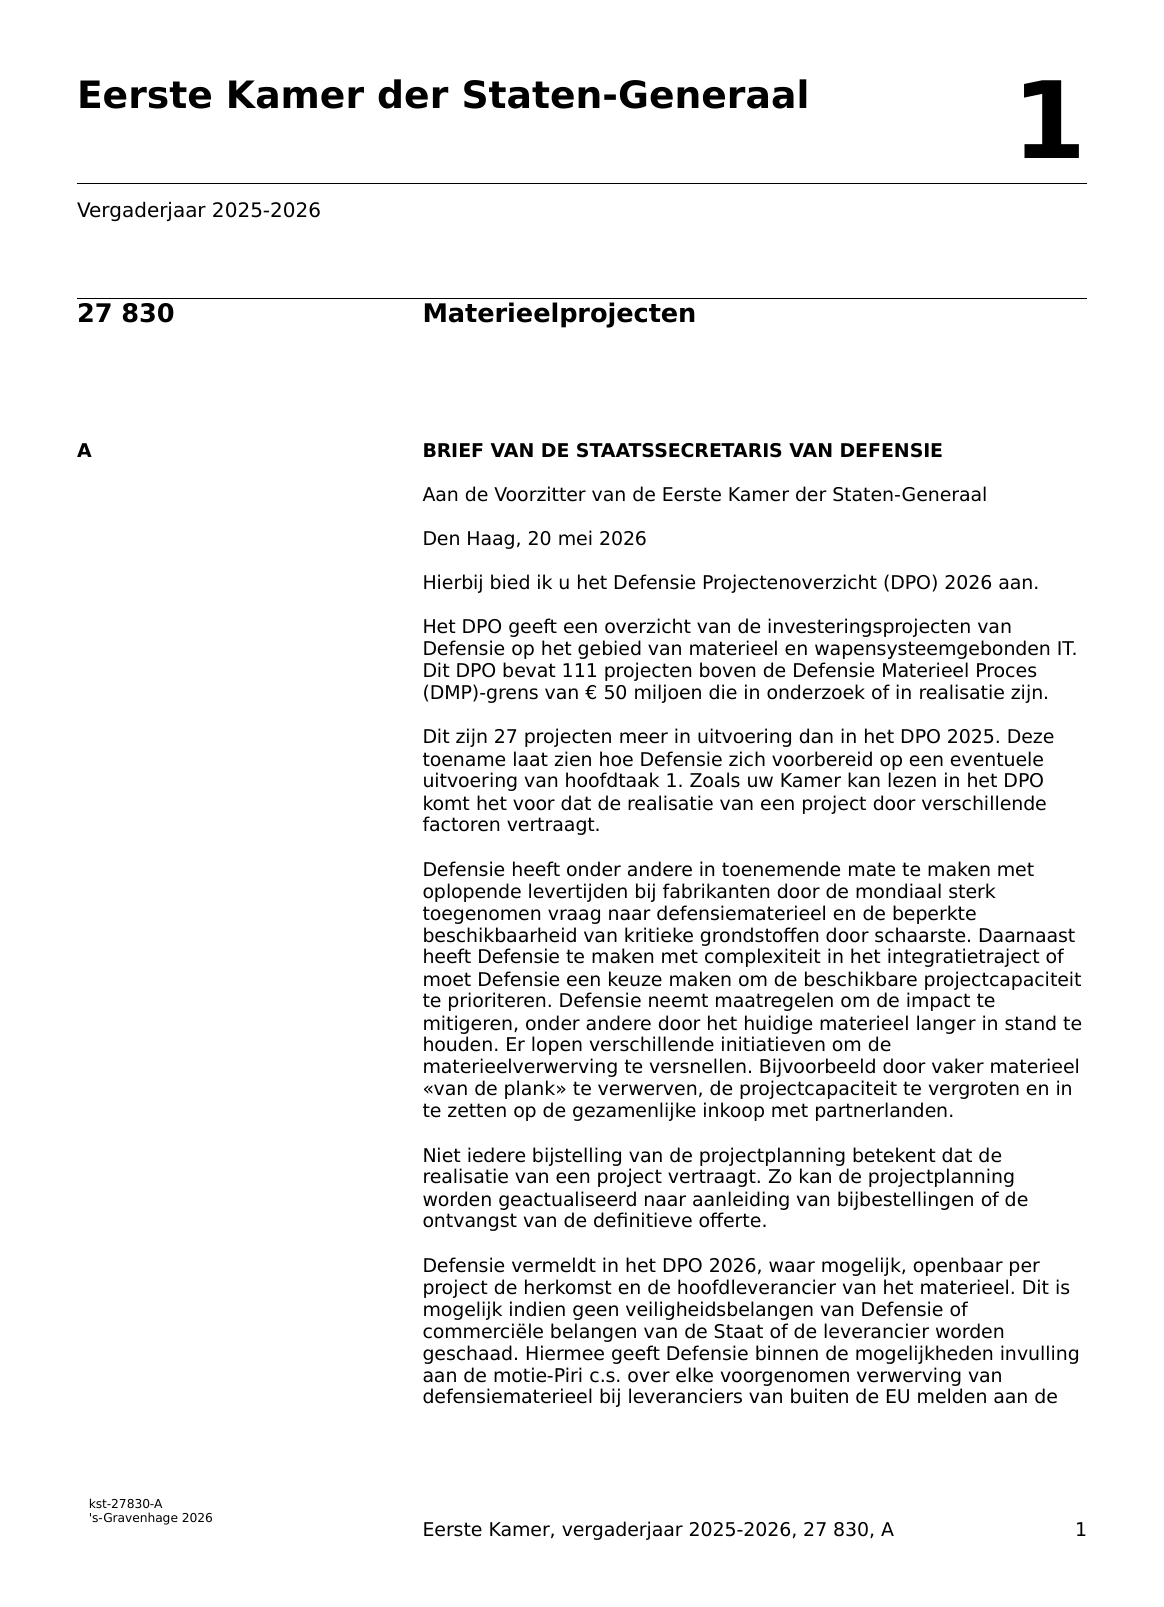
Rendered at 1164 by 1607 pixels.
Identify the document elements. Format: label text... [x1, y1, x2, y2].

text Defensie heeft onder andere in toenemende mate te maken met oplopende levertijden bij fabrikanten door de mondiaal sterk toegenomen vraag naar defensiematerieel en de beperkte beschikbaarheid van kritieke grondstoffen door schaarste. Daarnaast heeft Defensie te maken met complexiteit in het integratietraject of moet Defensie een keuze maken om de beschikbare projectcapaciteit te prioriteren. Defensie neemt maatregelen om de impact te mitigeren, onder andere door het huidige materieel langer in stand te houden. Er lopen verschillende initiatieven om de materieelverwerving te versnellen. Bijvoorbeeld door vaker materieel «van de plank» te verwerven, de projectcapaciteit te vergroten en in te zetten op de gezamenlijke inkoop met partnerlanden. [422, 858, 1087, 1122]
text Niet iedere bijstelling van de projectplanning betekent dat de realisatie van een project vertraagt. Zo kan de projectplanning worden geactualiseerd naar aanleiding van bijbestellingen of de ontvangst van de definitieve offerte. [422, 1144, 1087, 1232]
table_header Eerste Kamer der Staten-Generaal [77, 59, 886, 183]
subtitle 27 830 Materieelprojecten [77, 299, 1087, 329]
subtitle A BRIEF VAN DE STAATSSECRETARIS VAN DEFENSIE [77, 440, 1087, 462]
text Hierbij bied ik u het Defensie Projectenoverzicht (DPO) 2026 aan. [422, 572, 1087, 594]
text Defensie vermeldt in het DPO 2026, waar mogelijk, openbaar per project de herkomst en de hoofdleverancier van het materieel. Dit is mogelijk indien geen veiligheidsbelangen van Defensie of commerciële belangen van de Staat of de leverancier worden geschaad. Hiermee geeft Defensie binnen de mogelijkheden invulling aan de motie-Piri c.s. over elke voorgenomen verwerving van defensiematerieel bij leveranciers van buiten de EU melden aan de [422, 1254, 1087, 1408]
table_cell Vergaderjaar 2025-2026 [77, 184, 1087, 298]
table_header 1 [886, 59, 1087, 183]
text Den Haag, 20 mei 2026 [422, 528, 1087, 550]
text kst-27830-A [88, 1497, 323, 1511]
text Aan de Voorzitter van de Eerste Kamer der Staten-Generaal [422, 484, 1087, 506]
text Het DPO geeft een overzicht van de investeringsprojecten van Defensie op het gebied van materieel en wapensysteemgebonden IT. Dit DPO bevat 111 projecten boven de Defensie Materieel Proces (DMP)-grens van € 50 miljoen die in onderzoek of in realisatie zijn. [422, 616, 1087, 704]
text Dit zijn 27 projecten meer in uitvoering dan in het DPO 2025. Deze toename laat zien hoe Defensie zich voorbereid op een eventuele uitvoering van hoofdtaak 1. Zoals uw Kamer kan lezen in het DPO komt het voor dat de realisatie van een project door verschillende factoren vertraagt. [422, 726, 1087, 836]
text 's-Gravenhage 2026 [88, 1511, 323, 1525]
